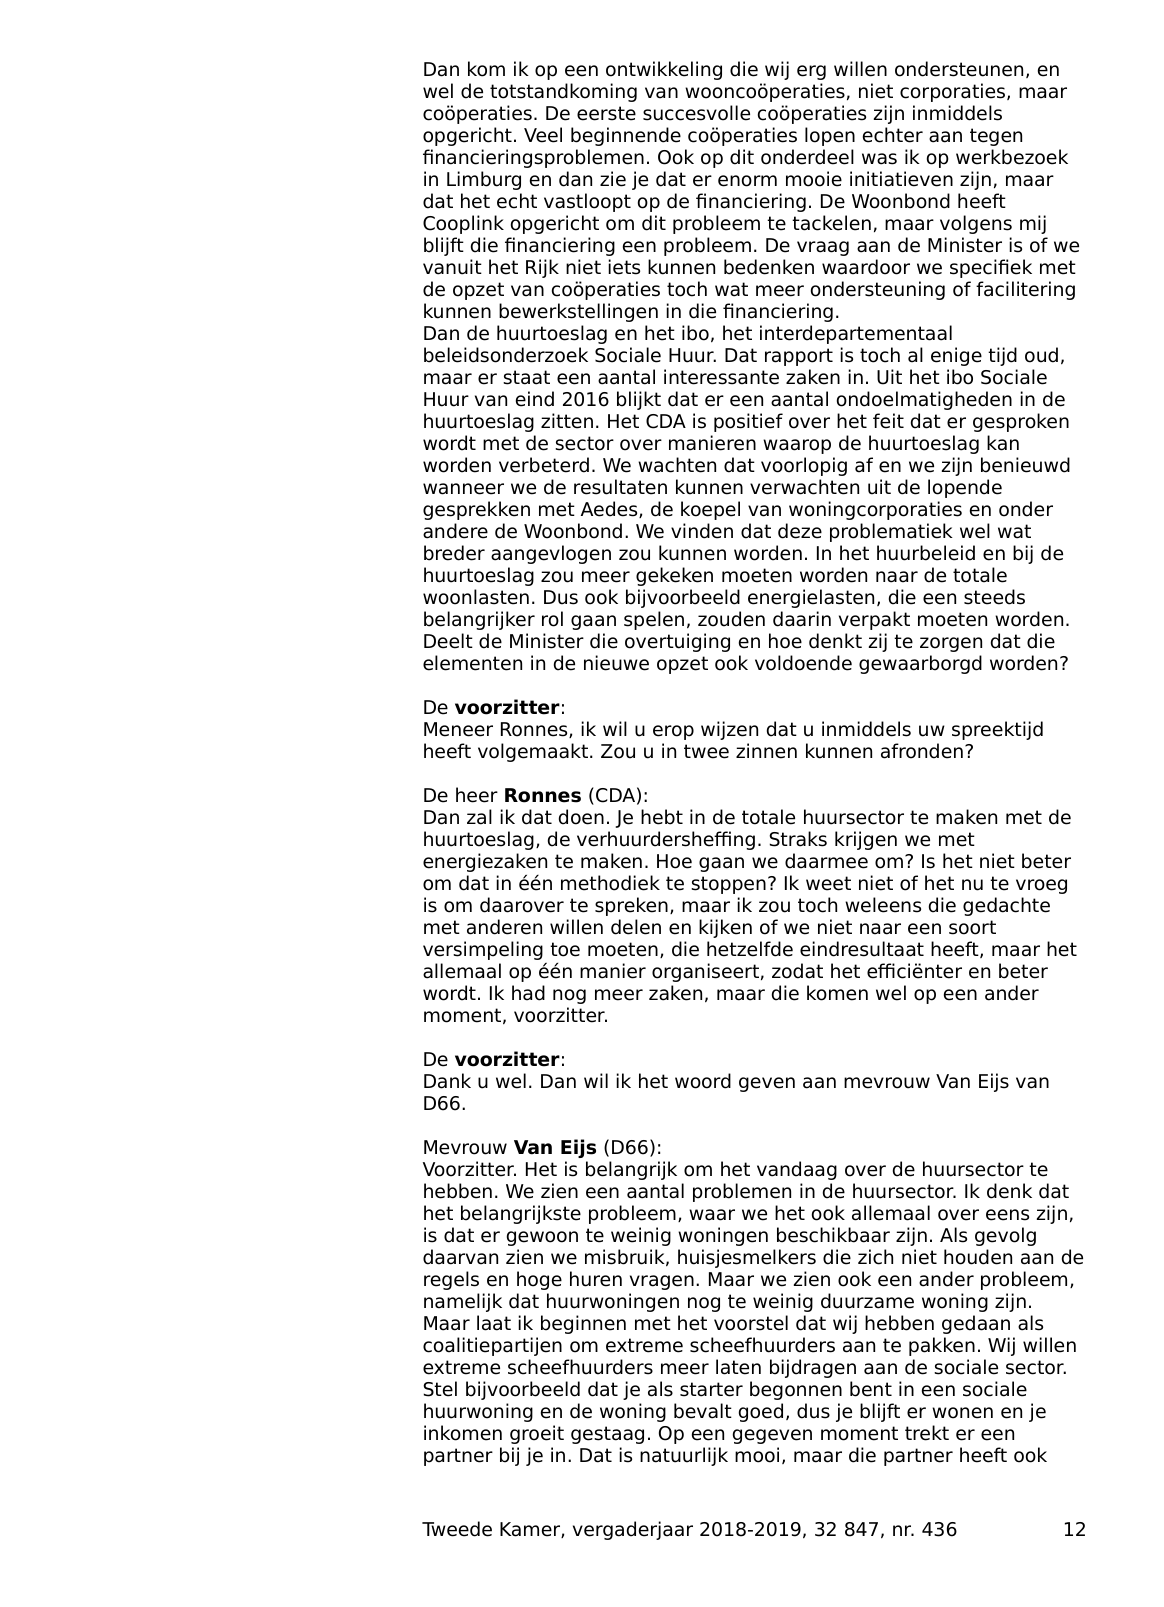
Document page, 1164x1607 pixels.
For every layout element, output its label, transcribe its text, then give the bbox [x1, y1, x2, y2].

text De voorzitter: [422, 1049, 1087, 1071]
text Maar laat ik beginnen met het voorstel dat wij hebben gedaan als coalitiepartijen om extreme scheefhuurders aan te pakken. Wij willen extreme scheefhuurders meer laten bijdragen aan de sociale sector. Stel bijvoorbeeld dat je als starter begonnen bent in een sociale huurwoning en de woning bevalt goed, dus je blijft er wonen en je inkomen groeit gestaag. Op een gegeven moment trekt er een partner bij je in. Dat is natuurlijk mooi, maar die partner heeft ook [422, 1313, 1087, 1467]
text De heer Ronnes (CDA): [422, 785, 1087, 807]
text Meneer Ronnes, ik wil u erop wijzen dat u inmiddels uw spreektijd heeft volgemaakt. Zou u in twee zinnen kunnen afronden? [422, 719, 1087, 763]
text Dan de huurtoeslag en het ibo, het interdepartementaal beleidsonderzoek Sociale Huur. Dat rapport is toch al enige tijd oud, maar er staat een aantal interessante zaken in. Uit het ibo Sociale Huur van eind 2016 blijkt dat er een aantal ondoelmatigheden in de huurtoeslag zitten. Het CDA is positief over het feit dat er gesproken wordt met de sector over manieren waarop de huurtoeslag kan worden verbeterd. We wachten dat voorlopig af en we zijn benieuwd wanneer we de resultaten kunnen verwachten uit de lopende gesprekken met Aedes, de koepel van woningcorporaties en onder andere de Woonbond. We vinden dat deze problematiek wel wat breder aangevlogen zou kunnen worden. In het huurbeleid en bij de huurtoeslag zou meer gekeken moeten worden naar de totale woonlasten. Dus ook bijvoorbeeld energielasten, die een steeds belangrijker rol gaan spelen, zouden daarin verpakt moeten worden. Deelt de Minister die overtuiging en hoe denkt zij te zorgen dat die elementen in de nieuwe opzet ook voldoende gewaarborgd worden? [422, 323, 1087, 674]
text Mevrouw Van Eijs (D66): [422, 1137, 1087, 1159]
text Dan kom ik op een ontwikkeling die wij erg willen ondersteunen, en wel de totstandkoming van wooncoöperaties, niet corporaties, maar coöperaties. De eerste succesvolle coöperaties zijn inmiddels opgericht. Veel beginnende coöperaties lopen echter aan tegen financieringsproblemen. Ook op dit onderdeel was ik op werkbezoek in Limburg en dan zie je dat er enorm mooie initiatieven zijn, maar dat het echt vastloopt op de financiering. De Woonbond heeft Cooplink opgericht om dit probleem te tackelen, maar volgens mij blijft die financiering een probleem. De vraag aan de Minister is of we vanuit het Rijk niet iets kunnen bedenken waardoor we specifiek met de opzet van coöperaties toch wat meer ondersteuning of facilitering kunnen bewerkstellingen in die financiering. [422, 59, 1087, 323]
text Voorzitter. Het is belangrijk om het vandaag over de huursector te hebben. We zien een aantal problemen in de huursector. Ik denk dat het belangrijkste probleem, waar we het ook allemaal over eens zijn, is dat er gewoon te weinig woningen beschikbaar zijn. Als gevolg daarvan zien we misbruik, huisjesmelkers die zich niet houden aan de regels en hoge huren vragen. Maar we zien ook een ander probleem, namelijk dat huurwoningen nog te weinig duurzame woning zijn. [422, 1159, 1087, 1313]
text Dan zal ik dat doen. Je hebt in de totale huursector te maken met de huurtoeslag, de verhuurdersheffing. Straks krijgen we met energiezaken te maken. Hoe gaan we daarmee om? Is het niet beter om dat in één methodiek te stoppen? Ik weet niet of het nu te vroeg is om daarover te spreken, maar ik zou toch weleens die gedachte met anderen willen delen en kijken of we niet naar een soort versimpeling toe moeten, die hetzelfde eindresultaat heeft, maar het allemaal op één manier organiseert, zodat het efficiënter en beter wordt. Ik had nog meer zaken, maar die komen wel op een ander moment, voorzitter. [422, 807, 1087, 1027]
text Dank u wel. Dan wil ik het woord geven aan mevrouw Van Eijs van D66. [422, 1071, 1087, 1115]
text De voorzitter: [422, 697, 1087, 719]
